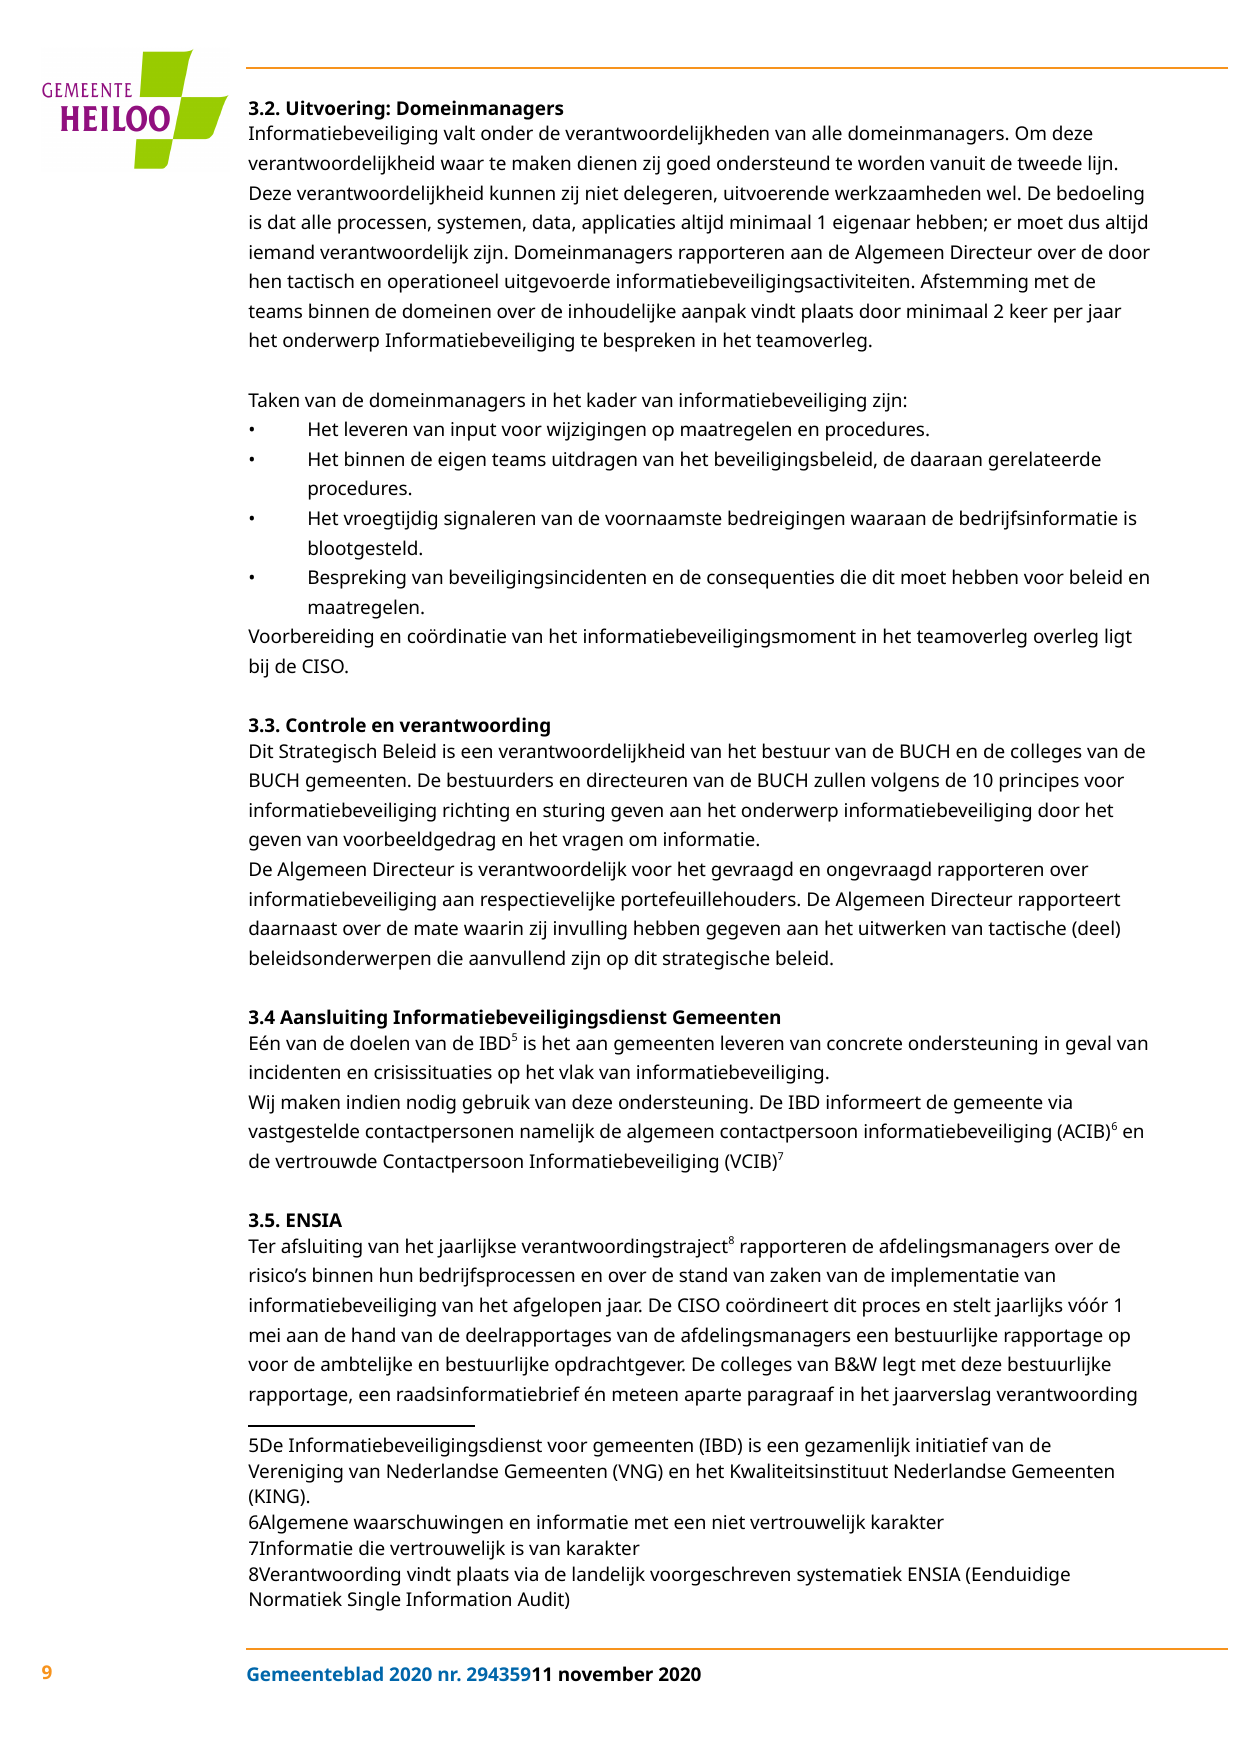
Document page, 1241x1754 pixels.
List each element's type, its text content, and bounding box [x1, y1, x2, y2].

list Het vroegtijdig signaleren van de voornaamste bedreigingen waaraan de bedrijfsinformatie is blootgesteld. [248, 505, 1152, 560]
text Voorbereiding en coördinatie van het informatiebeveiligingsmoment in het teamoverleg overleg ligt bij de CISO. [248, 623, 1152, 679]
text 3.3. Controle en verantwoording [248, 712, 1152, 738]
text De Informatiebeveiligingsdienst voor gemeenten (IBD) is een gezamenlijk initiatief van de Vereniging van Nederlandse Gemeenten (VNG) en het Kwaliteitsinstituut Nederlandse Gemeenten (KING). [248, 1432, 1152, 1509]
list Het binnen de eigen teams uitdragen van het beveiligingsbeleid, de daaraan gerelateerde procedures. [248, 446, 1152, 501]
text 3.5. ENSIA [248, 1207, 1152, 1233]
text 3.4 Aansluiting Informatiebeveiligingsdienst Gemeenten [248, 1004, 1152, 1030]
picture [41, 47, 231, 172]
text Verantwoording vindt plaats via de landelijk voorgeschreven systematiek ENSIA (Eenduidige Normatiek Single Information Audit) [248, 1561, 1152, 1612]
text Dit Strategisch Beleid is een verantwoordelijkheid van het bestuur van de BUCH en de colleges van de BUCH gemeenten. De bestuurders en directeuren van de BUCH zullen volgens de 10 principes voor informatiebeveiliging richting en sturing geven aan het onderwerp informatiebeveiliging door het geven van voorbeeldgedrag en het vragen om informatie. [248, 738, 1152, 852]
text Eén van de doelen van de IBD is het aan gemeenten leveren van concrete ondersteuning in geval van incidenten en crisissituaties op het vlak van informatiebeveiliging. [248, 1030, 1152, 1085]
text Informatiebeveiliging valt onder de verantwoordelijkheden van alle domeinmanagers. Om deze verantwoordelijkheid waar te maken dienen zij goed ondersteund te worden vanuit de tweede lijn. Deze verantwoordelijkheid kunnen zij niet delegeren, uitvoerende werkzaamheden wel. De bedoeling is dat alle processen, systemen, data, applicaties altijd minimaal 1 eigenaar hebben; er moet dus altijd iemand verantwoordelijk zijn. Domeinmanagers rapporteren aan de Algemeen Directeur over de door hen tactisch en operationeel uitgevoerde informatiebeveiligingsactiviteiten. Afstemming met de teams binnen de domeinen over de inhoudelijke aanpak vindt plaats door minimaal 2 keer per jaar het onderwerp Informatiebeveiliging te bespreken in het teamoverleg. [248, 121, 1152, 353]
text 3.2. Uitvoering: Domeinmanagers [248, 95, 1152, 121]
text Algemene waarschuwingen en informatie met een niet vertrouwelijk karakter [248, 1509, 1152, 1535]
list Bespreking van beveiligingsincidenten en de consequenties die dit moet hebben voor beleid en maatregelen. [248, 564, 1152, 619]
text De Algemeen Directeur is verantwoordelijk voor het gevraagd en ongevraagd rapporteren over informatiebeveiliging aan respectievelijke portefeuillehouders. De Algemeen Directeur rapporteert daarnaast over de mate waarin zij invulling hebben gegeven aan het uitwerken van tactische (deel) beleidsonderwerpen die aanvullend zijn op dit strategische beleid. [248, 856, 1152, 971]
list Het leveren van input voor wijzigingen op maatregelen en procedures. [248, 416, 1152, 442]
text Wij maken indien nodig gebruik van deze ondersteuning. De IBD informeert de gemeente via vastgestelde contactpersonen namelijk de algemeen contactpersoon informatiebeveiliging (ACIB) en de vertrouwde Contactpersoon Informatiebeveiliging (VCIB) [248, 1089, 1152, 1174]
text Taken van de domeinmanagers in het kader van informatiebeveiliging zijn: [248, 387, 1152, 412]
text Ter afsluiting van het jaarlijkse verantwoordingstraject rapporteren de afdelingsmanagers over de risico’s binnen hun bedrijfsprocessen en over de stand van zaken van de implementatie van informatiebeveiliging van het afgelopen jaar. De CISO coördineert dit proces en stelt jaarlijks vóór 1 mei aan de hand van de deelrapportages van de afdelingsmanagers een bestuurlijke rapportage op voor de ambtelijke en bestuurlijke opdrachtgever. De colleges van B&W legt met deze bestuurlijke rapportage, een raadsinformatiebrief én meteen aparte paragraaf in het jaarverslag verantwoording [248, 1233, 1152, 1407]
text Informatie die vertrouwelijk is van karakter [248, 1535, 1152, 1561]
